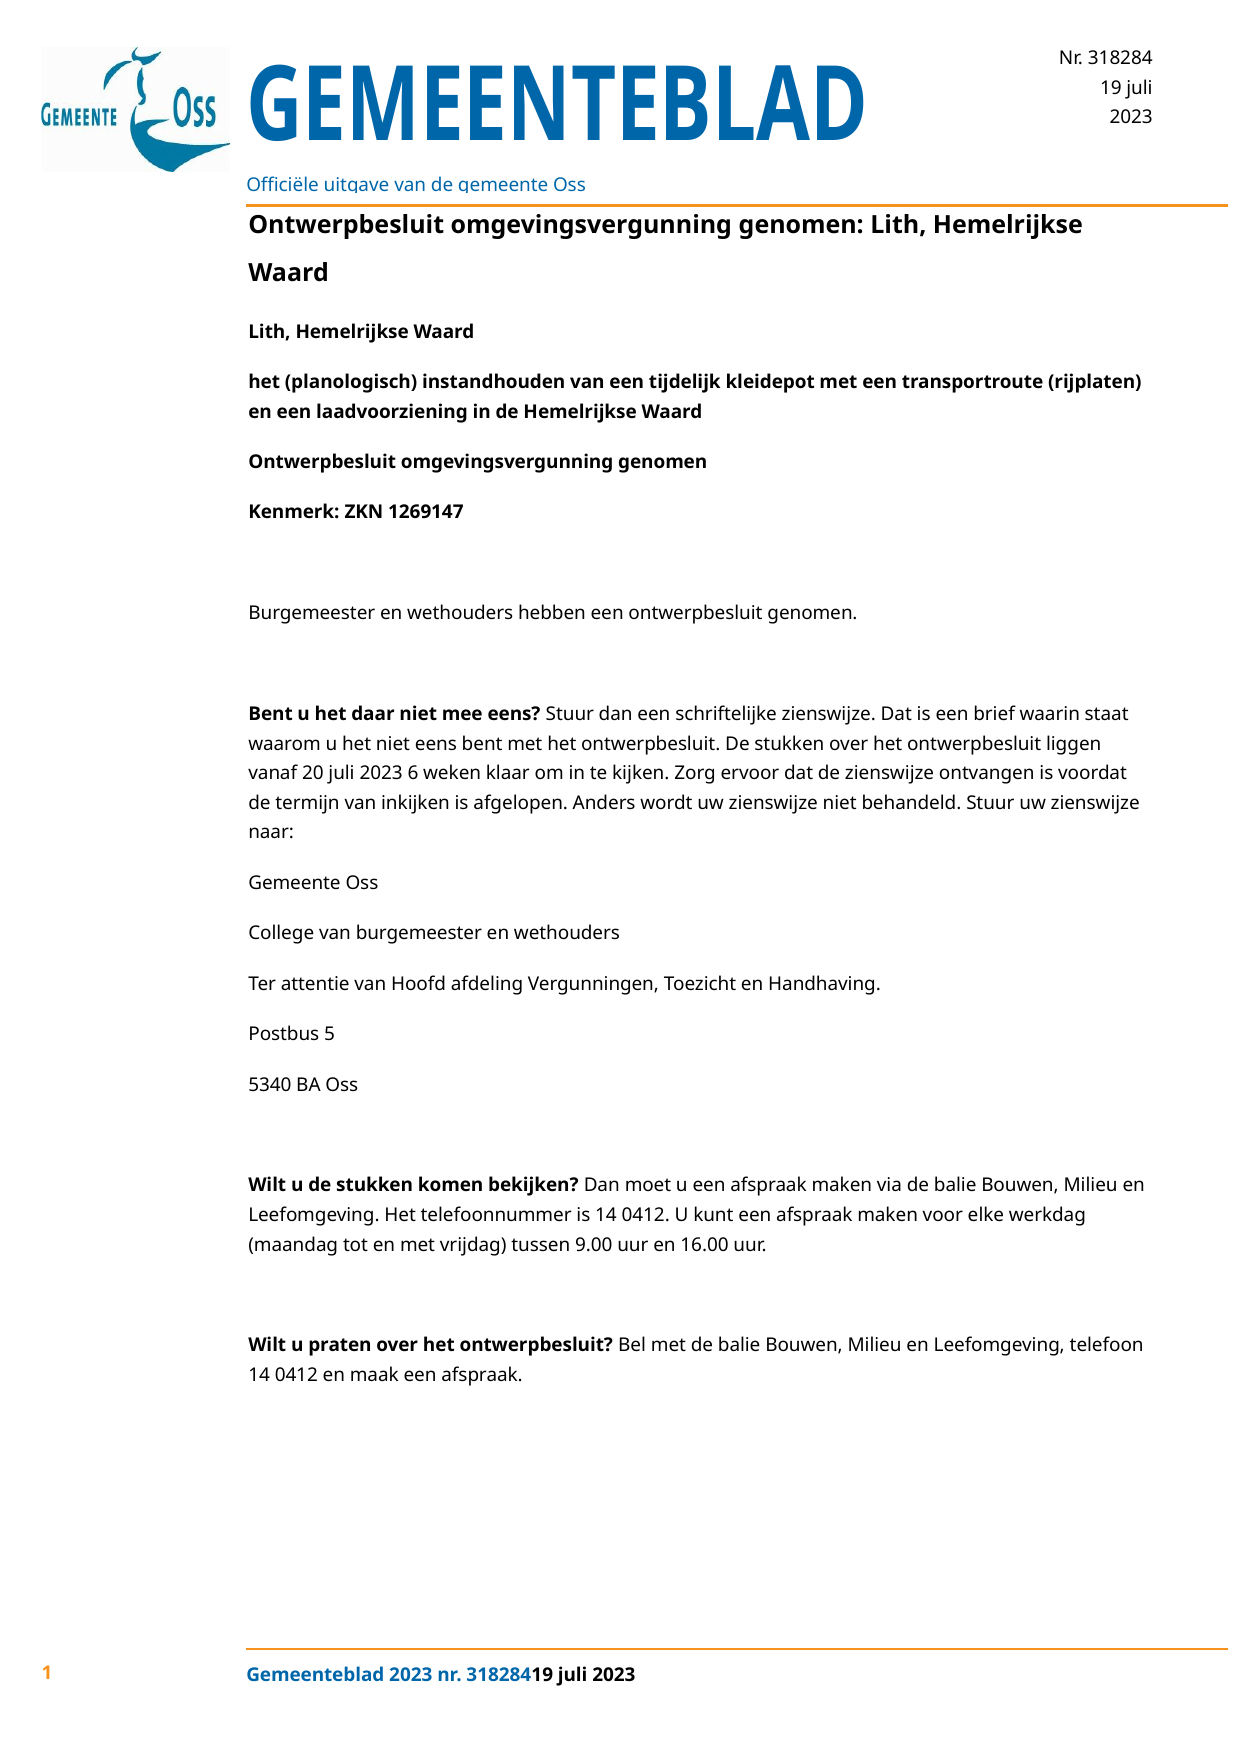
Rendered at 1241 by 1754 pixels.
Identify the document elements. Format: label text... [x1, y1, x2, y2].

text 5340 BA Oss [248, 1071, 1152, 1097]
text Ontwerpbesluit omgevingsvergunning genomen [248, 448, 1152, 474]
text Ter attentie van Hoofd afdeling Vergunningen, Toezicht en Handhaving. [248, 970, 1152, 996]
text Wilt u de stukken komen bekijken? Dan moet u een afspraak maken via de balie Bouwen, Milieu en Leefomgeving. Het telefoonnummer is 14 0412. U kunt een afspraak maken voor elke werkdag (maandag tot en met vrijdag) tussen 9.00 uur en 16.00 uur. [248, 1172, 1152, 1257]
text Postbus 5 [248, 1020, 1152, 1046]
text Gemeente Oss [248, 869, 1152, 895]
picture [41, 47, 231, 172]
text Kenmerk: ZKN 1269147 [248, 499, 1152, 524]
text Ontwerpbesluit omgevingsvergunning genomen: Lith, Hemelrijkse Waard [248, 207, 1152, 288]
text College van burgemeester en wethouders [248, 919, 1152, 945]
text Bent u het daar niet mee eens? Stuur dan een schriftelijke zienswijze. Dat is een brief waarin staat waarom u het niet eens bent met het ontwerpbesluit. De stukken over het ontwerpbesluit liggen vanaf 20 juli 2023 6 weken klaar om in te kijken. Zorg ervoor dat de zienswijze ontvangen is voordat de termijn van inkijken is afgelopen. Anders wordt uw zienswijze niet behandeld. Stuur uw zienswijze naar: [248, 700, 1152, 844]
text Wilt u praten over het ontwerpbesluit? Bel met de balie Bouwen, Milieu en Leefomgeving, telefoon 14 0412 en maak een afspraak. [248, 1332, 1152, 1387]
text het (planologisch) instandhouden van een tijdelijk kleidepot met een transportroute (rijplaten) en een laadvoorziening in de Hemelrijkse Waard [248, 368, 1152, 424]
text Burgemeester en wethouders hebben een ontwerpbesluit genomen. [248, 599, 1152, 625]
text Lith, Hemelrijkse Waard [248, 318, 1152, 344]
